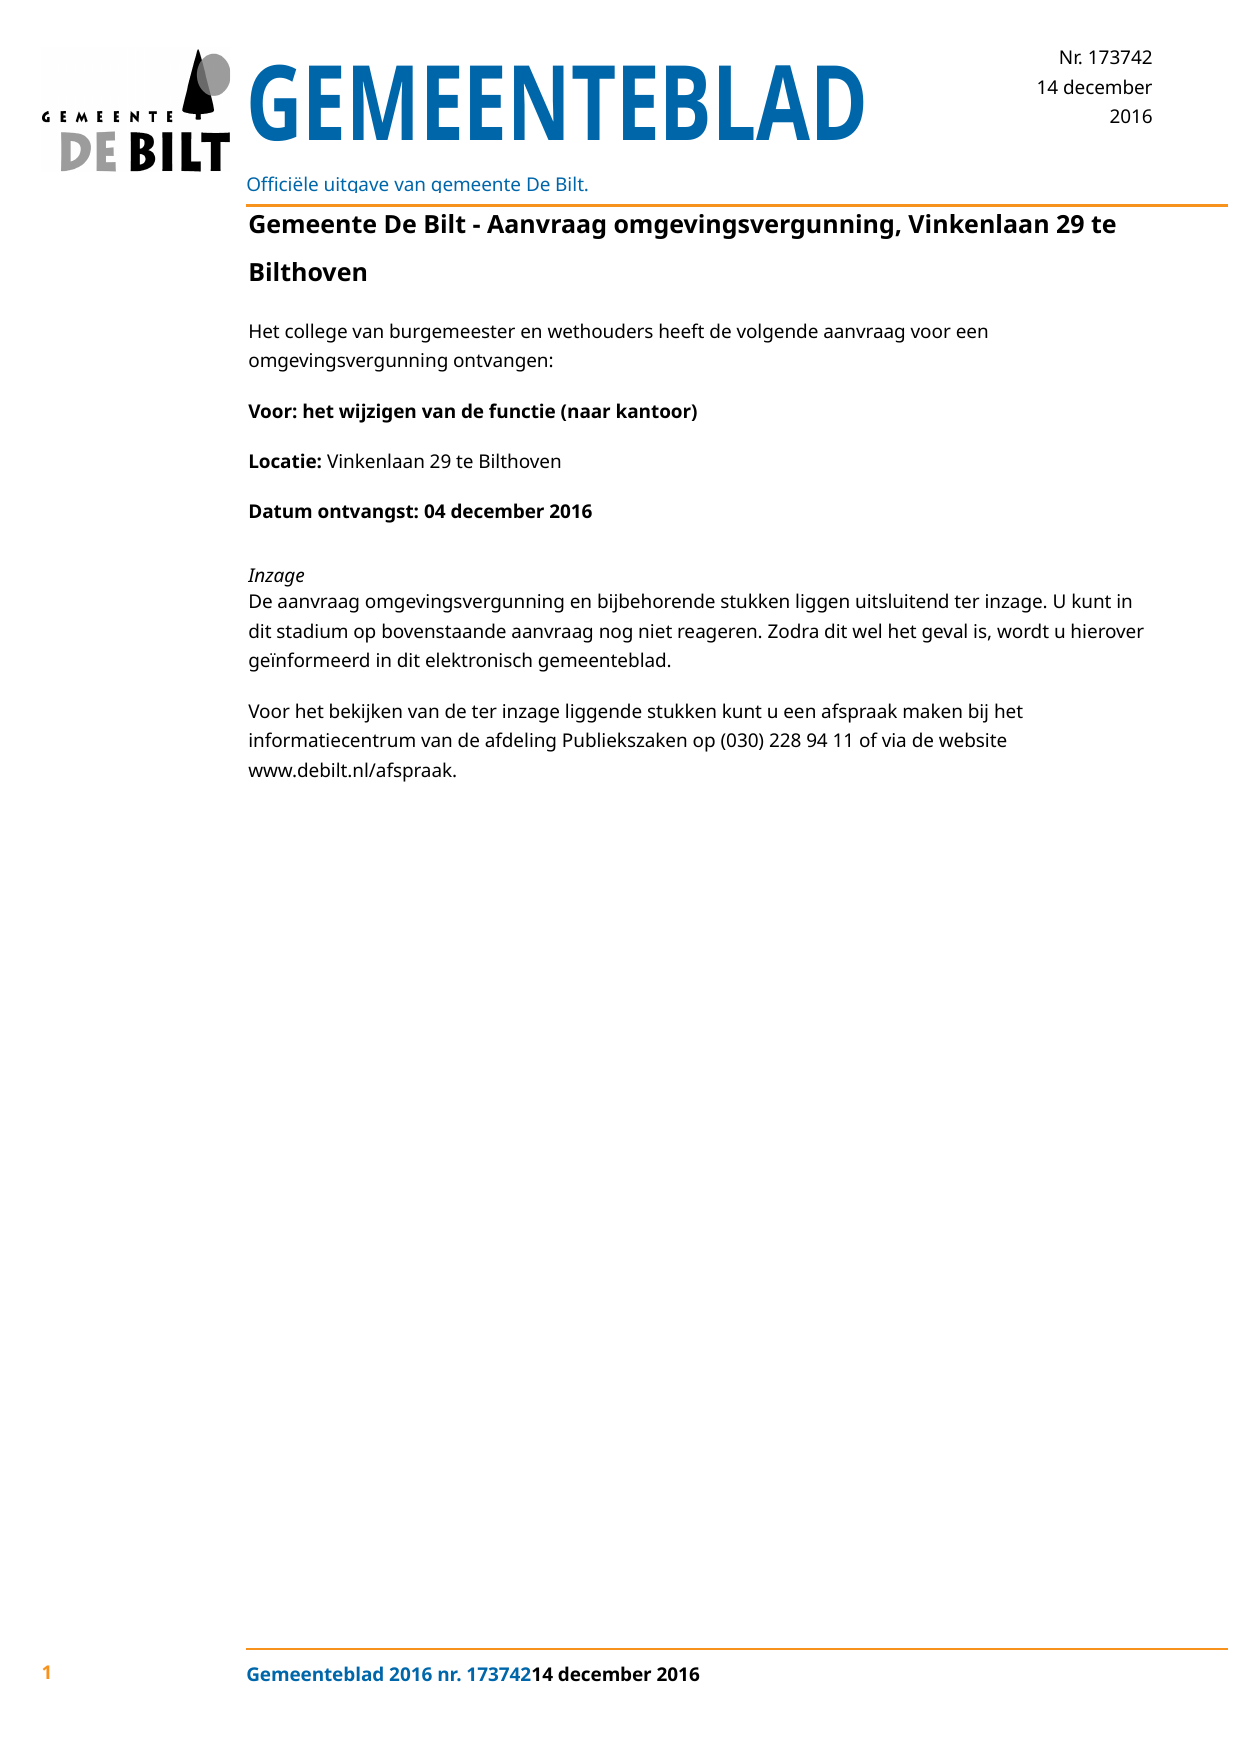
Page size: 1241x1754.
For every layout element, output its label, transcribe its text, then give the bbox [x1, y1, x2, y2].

text De aanvraag omgevingsvergunning en bijbehorende stukken liggen uitsluitend ter inzage. U kunt in dit stadium op bovenstaande aanvraag nog niet reageren. Zodra dit wel het geval is, wordt u hierover geïnformeerd in dit elektronisch gemeenteblad. [248, 588, 1152, 673]
text Voor het bekijken van de ter inzage liggende stukken kunt u een afspraak maken bij het informatiecentrum van de afdeling Publiekszaken op (030) 228 94 11 of via de website www.debilt.nl/afspraak. [248, 698, 1152, 783]
text Datum ontvangst: 04 december 2016 [248, 499, 1152, 524]
text Gemeente De Bilt - Aanvraag omgevingsvergunning, Vinkenlaan 29 te Bilthoven [248, 207, 1152, 288]
text Voor: het wijzigen van de functie (naar kantoor) [248, 398, 1152, 424]
picture [41, 47, 231, 172]
text Locatie: Vinkenlaan 29 te Bilthoven [248, 448, 1152, 474]
text Inzage [248, 563, 1152, 588]
text Het college van burgemeester en wethouders heeft de volgende aanvraag voor een omgevingsvergunning ontvangen: [248, 318, 1152, 373]
